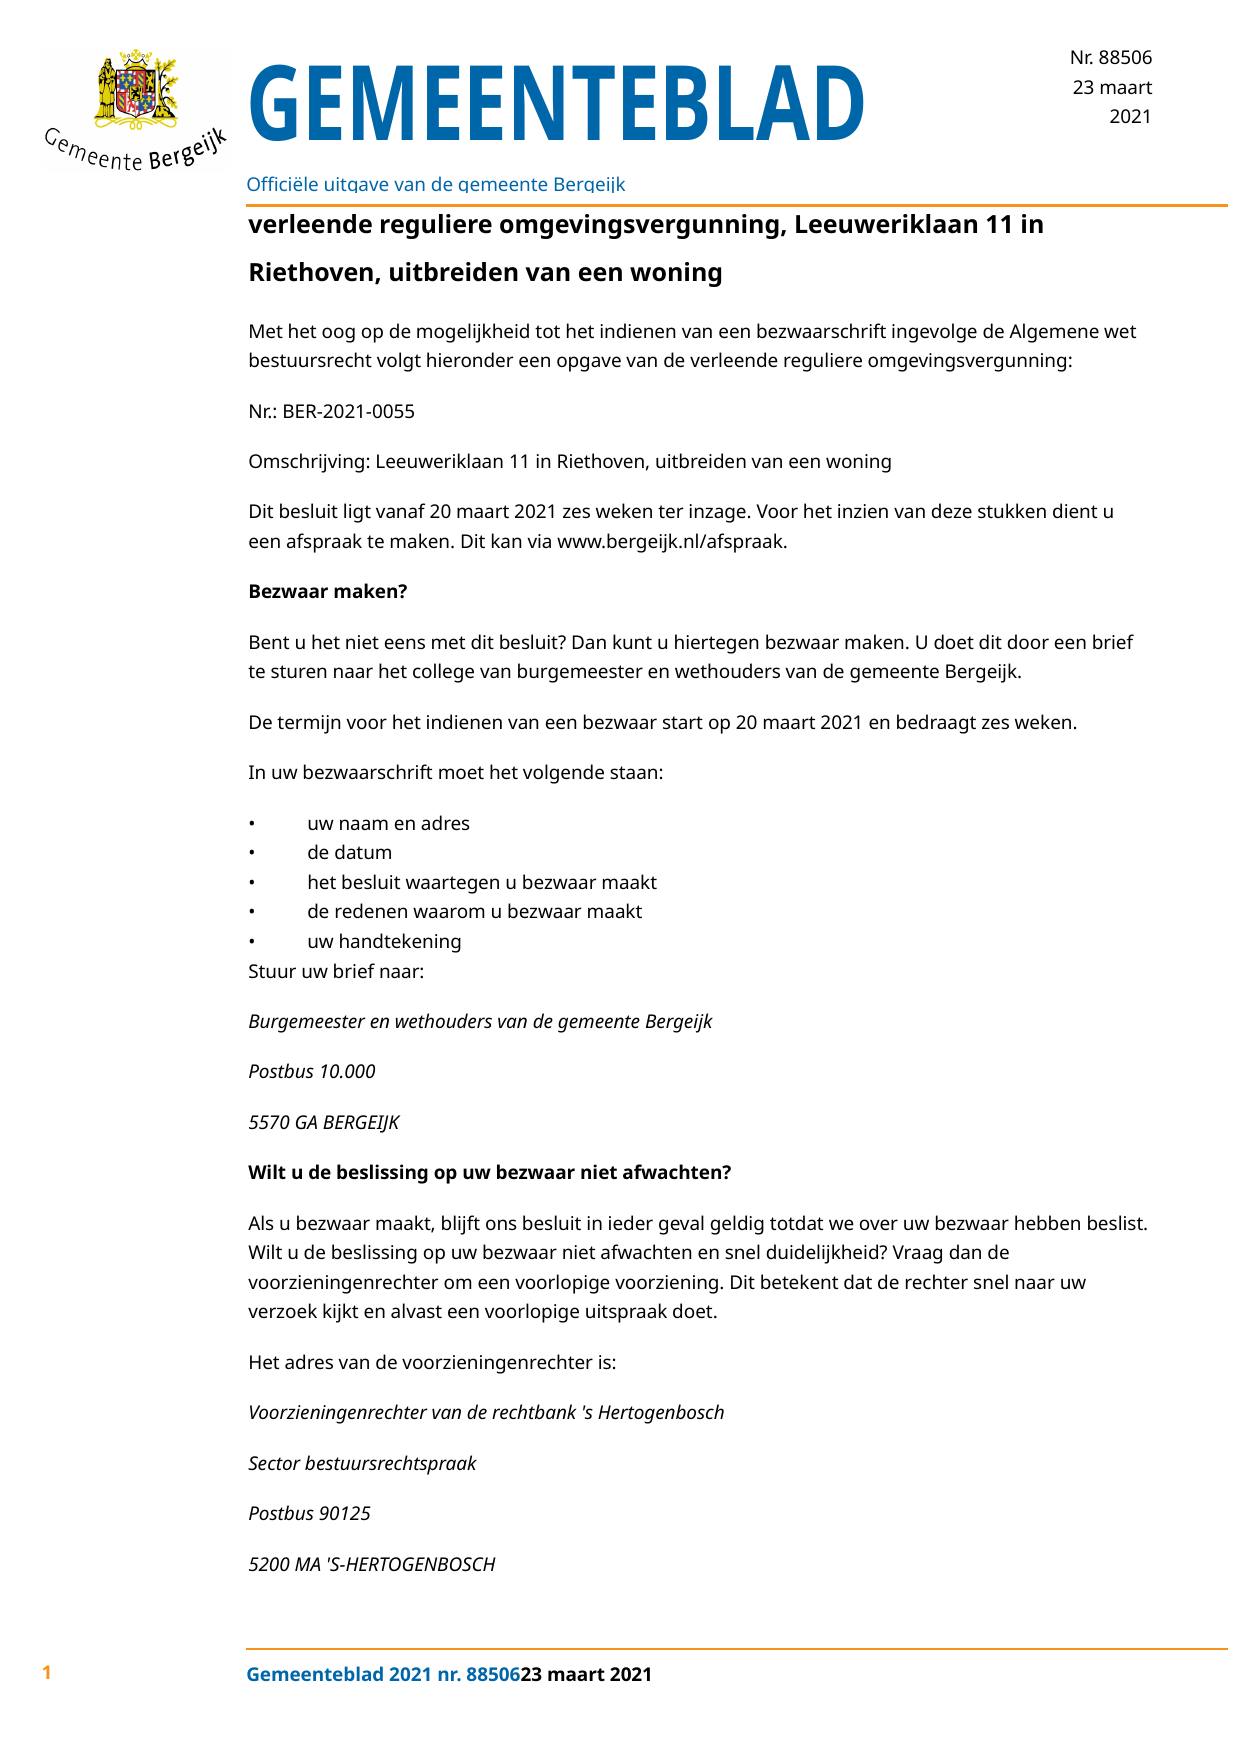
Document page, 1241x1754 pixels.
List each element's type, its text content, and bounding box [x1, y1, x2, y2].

text 5200 MA 'S-HERTOGENBOSCH [248, 1551, 1152, 1577]
text Nr.: BER-2021-0055 [248, 398, 1152, 424]
list de redenen waarom u bezwaar maakt [248, 899, 1152, 924]
text Omschrijving: Leeuweriklaan 11 in Riethoven, uitbreiden van een woning [248, 448, 1152, 474]
list de datum [248, 839, 1152, 865]
text Bezwaar maken? [248, 579, 1152, 604]
text Voorzieningenrechter van de rechtbank 's Hertogenbosch [248, 1399, 1152, 1425]
text Postbus 10.000 [248, 1059, 1152, 1084]
text Dit besluit ligt vanaf 20 maart 2021 zes weken ter inzage. Voor het inzien van deze stukken dient u een afspraak te maken. Dit kan via www.bergeijk.nl/afspraak. [248, 499, 1152, 554]
text Sector bestuursrechtspraak [248, 1450, 1152, 1476]
text Burgemeester en wethouders van de gemeente Bergeijk [248, 1008, 1152, 1034]
text De termijn voor het indienen van een bezwaar start op 20 maart 2021 en bedraagt zes weken. [248, 709, 1152, 735]
picture [41, 47, 231, 172]
text 5570 GA BERGEIJK [248, 1109, 1152, 1135]
text In uw bezwaarschrift moet het volgende staan: [248, 759, 1152, 785]
text Bent u het niet eens met dit besluit? Dan kunt u hiertegen bezwaar maken. U doet dit door een brief te sturen naar het college van burgemeester en wethouders van de gemeente Bergeijk. [248, 629, 1152, 684]
list uw naam en adres [248, 810, 1152, 836]
list het besluit waartegen u bezwaar maakt [248, 869, 1152, 895]
text Stuur uw brief naar: [248, 958, 1152, 984]
text Als u bezwaar maakt, blijft ons besluit in ieder geval geldig totdat we over uw bezwaar hebben beslist. Wilt u de beslissing op uw bezwaar niet afwachten en snel duidelijkheid? Vraag dan de voorzieningenrechter om een voorlopige voorziening. Dit betekent dat de rechter snel naar uw verzoek kijkt en alvast een voorlopige uitspraak doet. [248, 1210, 1152, 1324]
text Postbus 90125 [248, 1500, 1152, 1526]
text Met het oog op de mogelijkheid tot het indienen van een bezwaarschrift ingevolge de Algemene wet bestuursrecht volgt hieronder een opgave van de verleende reguliere omgevingsvergunning: [248, 318, 1152, 373]
text Wilt u de beslissing op uw bezwaar niet afwachten? [248, 1159, 1152, 1185]
text Het adres van de voorzieningenrechter is: [248, 1349, 1152, 1375]
list uw handtekening [248, 928, 1152, 954]
text verleende reguliere omgevingsvergunning, Leeuweriklaan 11 in Riethoven, uitbreiden van een woning [248, 207, 1152, 288]
